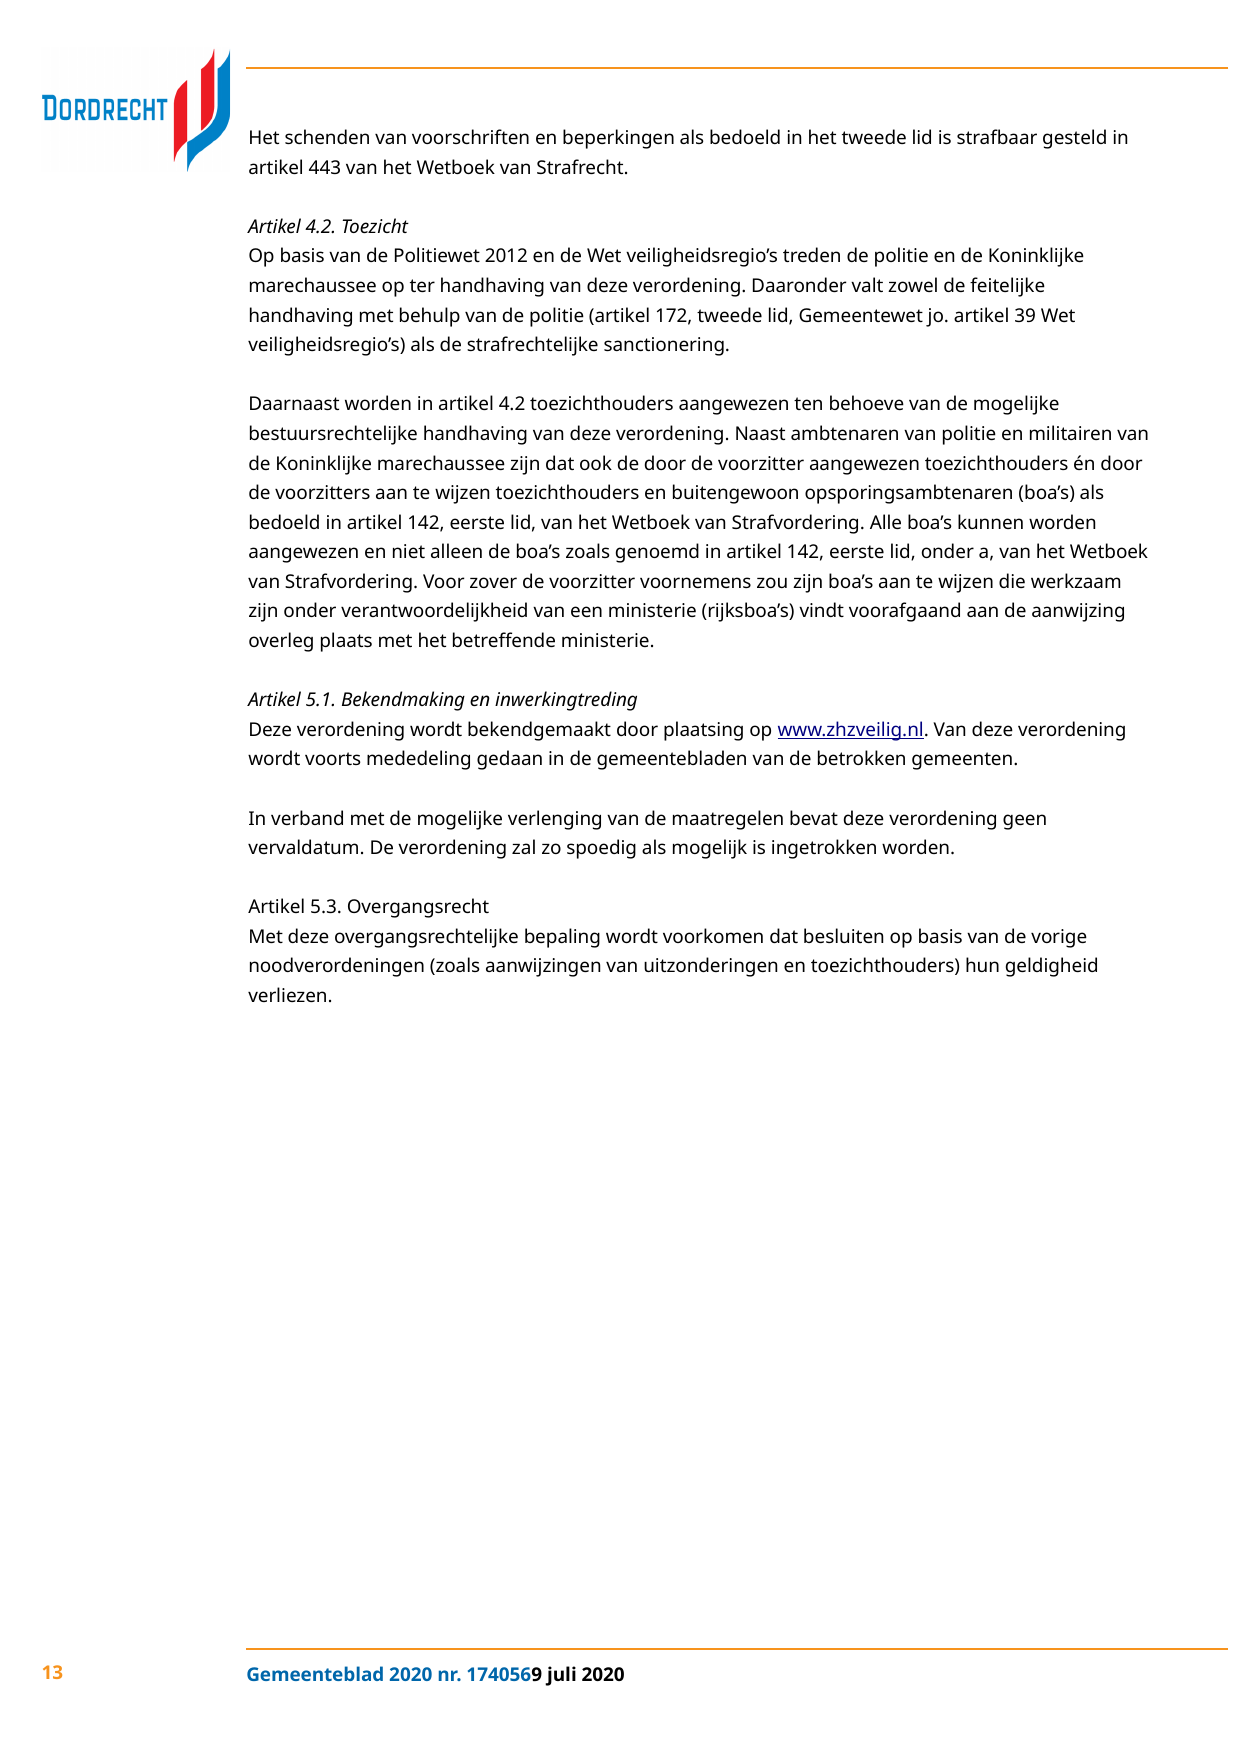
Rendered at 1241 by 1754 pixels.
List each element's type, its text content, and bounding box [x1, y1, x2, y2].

text Artikel 4.2. Toezicht [248, 213, 1152, 239]
text In verband met de mogelijke verlenging van de maatregelen bevat deze verordening geen vervaldatum. De verordening zal zo spoedig als mogelijk is ingetrokken worden. [248, 805, 1152, 860]
picture [41, 47, 231, 172]
text Artikel 5.3. Overgangsrecht [248, 893, 1152, 919]
text Artikel 5.1. Bekendmaking en inwerkingtreding [248, 686, 1152, 712]
text Daarnaast worden in artikel 4.2 toezichthouders aangewezen ten behoeve van de mogelijke bestuursrechtelijke handhaving van deze verordening. Naast ambtenaren van politie en militairen van de Koninklijke marechaussee zijn dat ook de door de voorzitter aangewezen toezichthouders én door de voorzitters aan te wijzen toezichthouders en buitengewoon opsporingsambtenaren (boa’s) als bedoeld in artikel 142, eerste lid, van het Wetboek van Strafvordering. Alle boa’s kunnen worden aangewezen en niet alleen de boa’s zoals genoemd in artikel 142, eerste lid, onder a, van het Wetboek van Strafvordering. Voor zover de voorzitter voornemens zou zijn boa’s aan te wijzen die werkzaam zijn onder verantwoordelijkheid van een ministerie (rijksboa’s) vindt voorafgaand aan de aanwijzing overleg plaats met het betreffende ministerie. [248, 391, 1152, 653]
text Op basis van de Politiewet 2012 en de Wet veiligheidsregio’s treden de politie en de Koninklijke marechaussee op ter handhaving van deze verordening. Daaronder valt zowel de feitelijke handhaving met behulp van de politie (artikel 172, tweede lid, Gemeentewet jo. artikel 39 Wet veiligheidsregio’s) als de strafrechtelijke sanctionering. [248, 243, 1152, 357]
text Deze verordening wordt bekendgemaakt door plaatsing op www.zhzveilig.nl. Van deze verordening wordt voorts mededeling gedaan in de gemeentebladen van de betrokken gemeenten. [248, 716, 1152, 771]
text Met deze overgangsrechtelijke bepaling wordt voorkomen dat besluiten op basis van de vorige noodverordeningen (zoals aanwijzingen van uitzonderingen en toezichthouders) hun geldigheid verliezen. [248, 923, 1152, 1008]
text Het schenden van voorschriften en beperkingen als bedoeld in het tweede lid is strafbaar gesteld in artikel 443 van het Wetboek van Strafrecht. [248, 124, 1152, 180]
